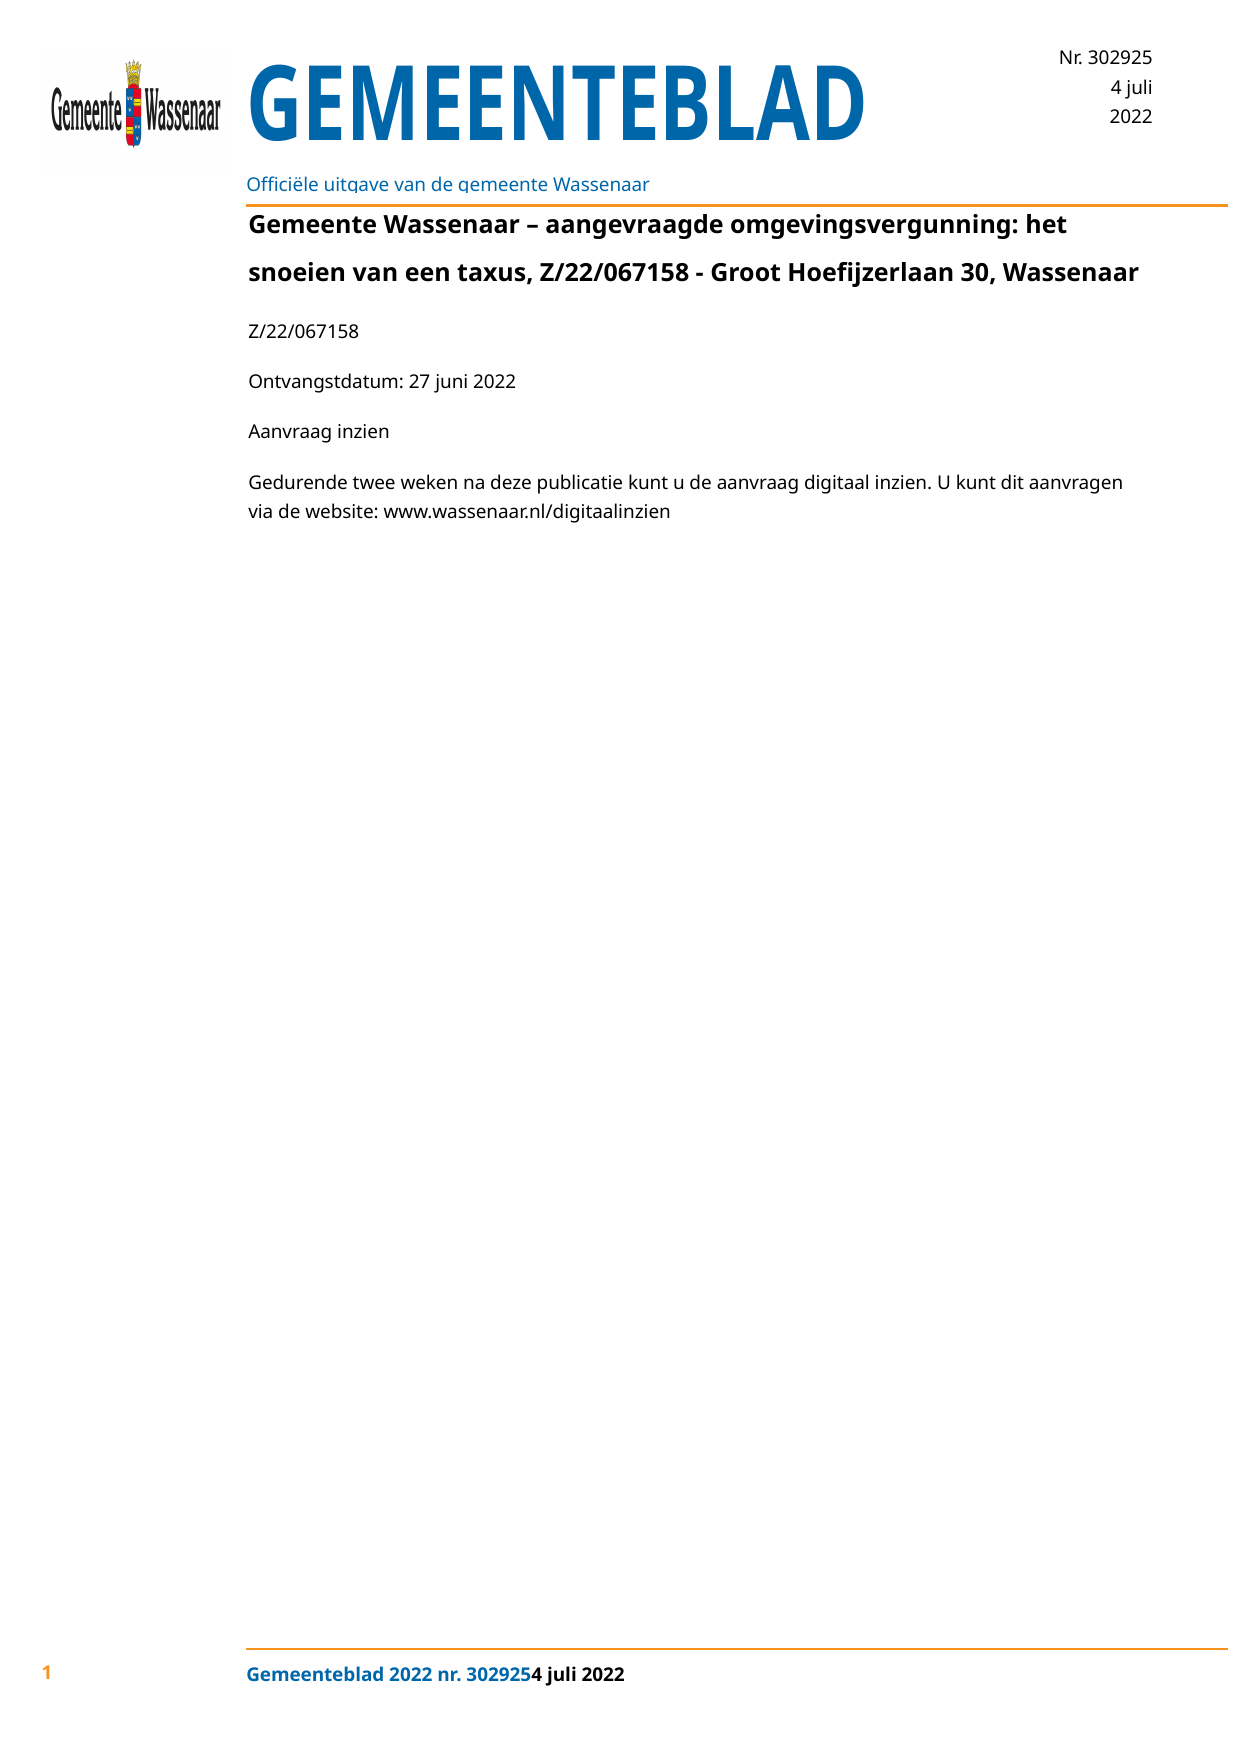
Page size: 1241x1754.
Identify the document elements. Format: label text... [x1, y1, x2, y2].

picture [41, 47, 231, 172]
text Z/22/067158 [248, 318, 1152, 344]
text Ontvangstdatum: 27 juni 2022 [248, 368, 1152, 394]
text Gedurende twee weken na deze publicatie kunt u de aanvraag digitaal inzien. U kunt dit aanvragen via de website: www.wassenaar.nl/digitaalinzien [248, 469, 1152, 524]
text Gemeente Wassenaar – aangevraagde omgevingsvergunning: het snoeien van een taxus, Z/22/067158 - Groot Hoefijzerlaan 30, Wassenaar [248, 207, 1152, 288]
text Aanvraag inzien [248, 419, 1152, 444]
